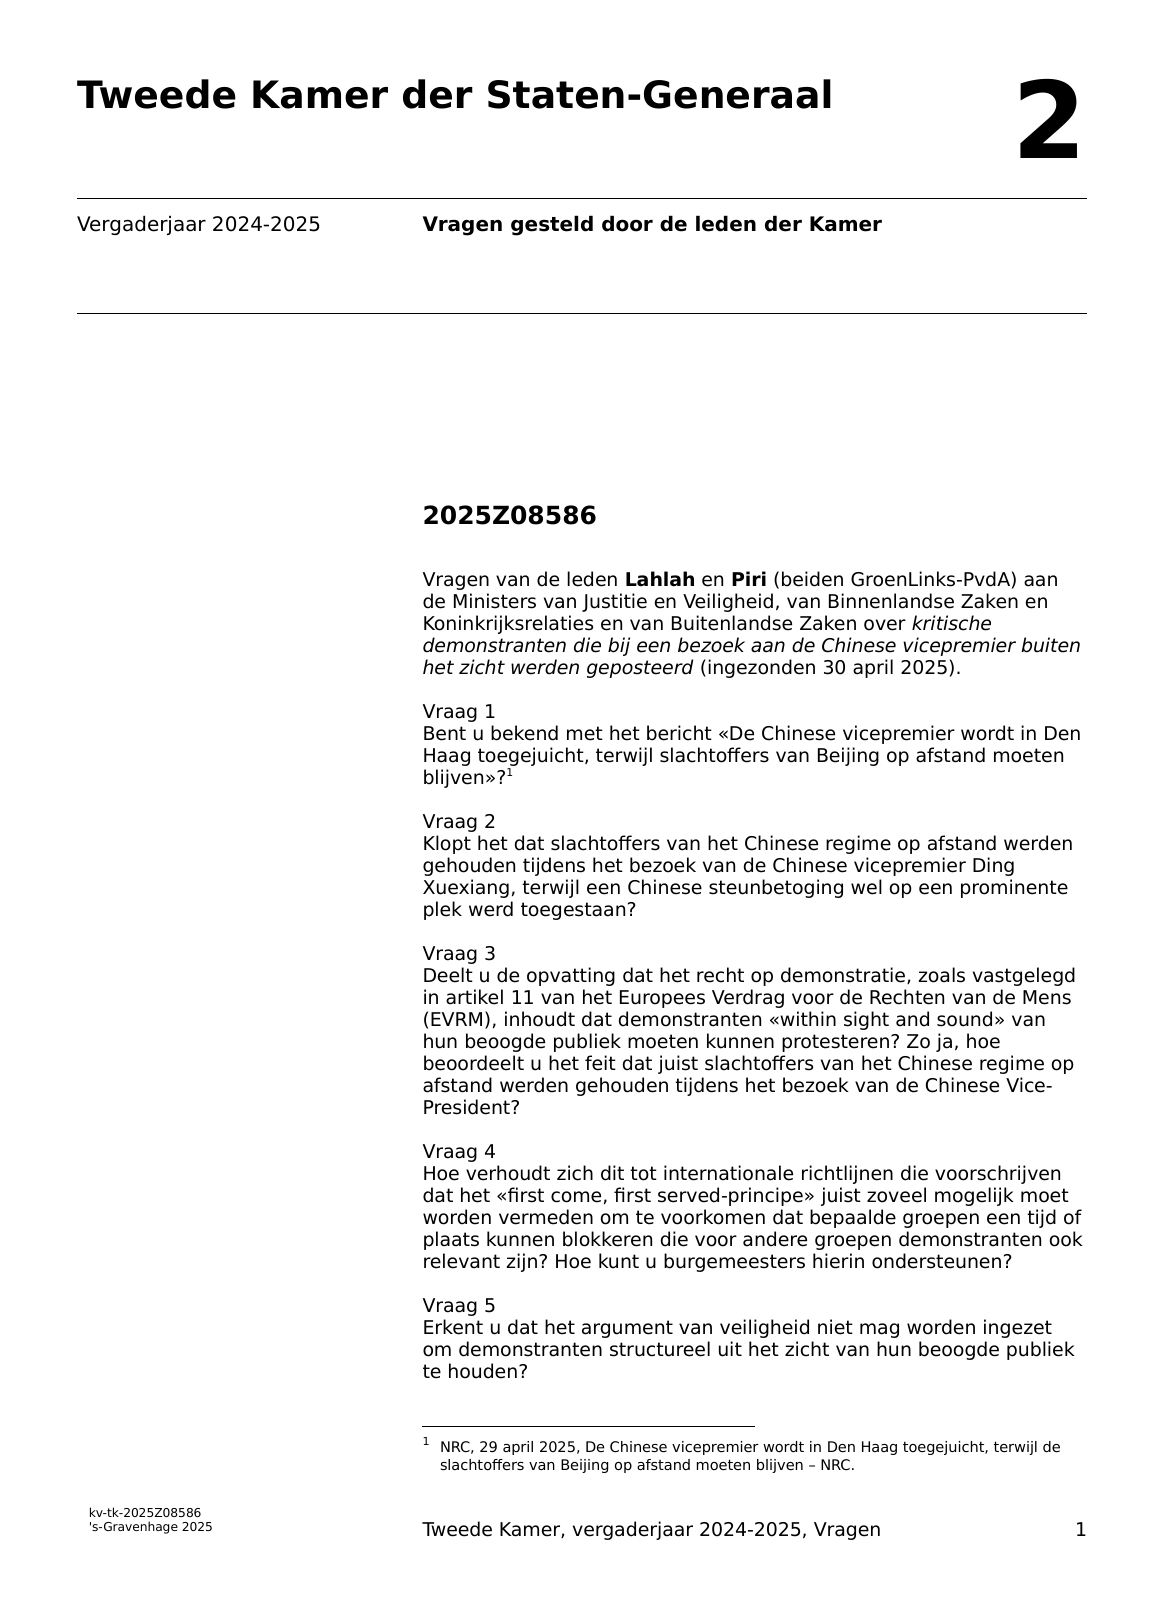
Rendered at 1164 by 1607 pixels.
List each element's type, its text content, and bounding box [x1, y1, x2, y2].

text Vraag 4 [422, 1141, 1087, 1163]
text 2025Z08586 [422, 501, 1087, 531]
text 's-Gravenhage 2025 [88, 1520, 323, 1534]
text Vraag 1 [422, 701, 1087, 723]
text Deelt u de opvatting dat het recht op demonstratie, zoals vastgelegd in artikel 11 van het Europees Verdrag voor de Rechten van de Mens (EVRM), inhoudt dat demonstranten «within sight and sound» van hun beoogde publiek moeten kunnen protesteren? Zo ja, hoe beoordeelt u het feit dat juist slachtoffers van het Chinese regime op afstand werden gehouden tijdens het bezoek van de Chinese Vice-President? [422, 965, 1087, 1119]
text Erkent u dat het argument van veiligheid niet mag worden ingezet om demonstranten structureel uit het zicht van hun beoogde publiek te houden? [422, 1317, 1087, 1383]
text kv-tk-2025Z08586 [88, 1506, 323, 1520]
text Vraag 2 [422, 811, 1087, 833]
text Klopt het dat slachtoffers van het Chinese regime op afstand werden gehouden tijdens het bezoek van de Chinese vicepremier Ding Xuexiang, terwijl een Chinese steunbetoging wel op een prominente plek werd toegestaan? [422, 833, 1087, 921]
table_cell Vragen gesteld door de leden der Kamer [422, 199, 1087, 313]
table_header 2 [886, 59, 1087, 198]
text NRC, 29 april 2025, De Chinese vicepremier wordt in Den Haag toegejuicht, terwijl de slachtoffers van Beijing op afstand moeten blijven – NRC. [422, 1435, 1087, 1474]
text Vraag 3 [422, 943, 1087, 965]
table_header Tweede Kamer der Staten-Generaal [77, 59, 886, 198]
text Vraag 5 [422, 1295, 1087, 1317]
table_cell Vergaderjaar 2024-2025 [77, 199, 422, 313]
text Vragen van de leden Lahlah en Piri (beiden GroenLinks-PvdA) aan de Ministers van Justitie en Veiligheid, van Binnenlandse Zaken en Koninkrijksrelaties en van Buitenlandse Zaken over kritische demonstranten die bij een bezoek aan de Chinese vicepremier buiten het zicht werden geposteerd (ingezonden 30 april 2025). [422, 569, 1087, 679]
text Hoe verhoudt zich dit tot internationale richtlijnen die voorschrijven dat het «first come, first served-principe» juist zoveel mogelijk moet worden vermeden om te voorkomen dat bepaalde groepen een tijd of plaats kunnen blokkeren die voor andere groepen demonstranten ook relevant zijn? Hoe kunt u burgemeesters hierin ondersteunen? [422, 1163, 1087, 1273]
text Bent u bekend met het bericht «De Chinese vicepremier wordt in Den Haag toegejuicht, terwijl slachtoffers van Beijing op afstand moeten blijven»? [422, 723, 1087, 789]
